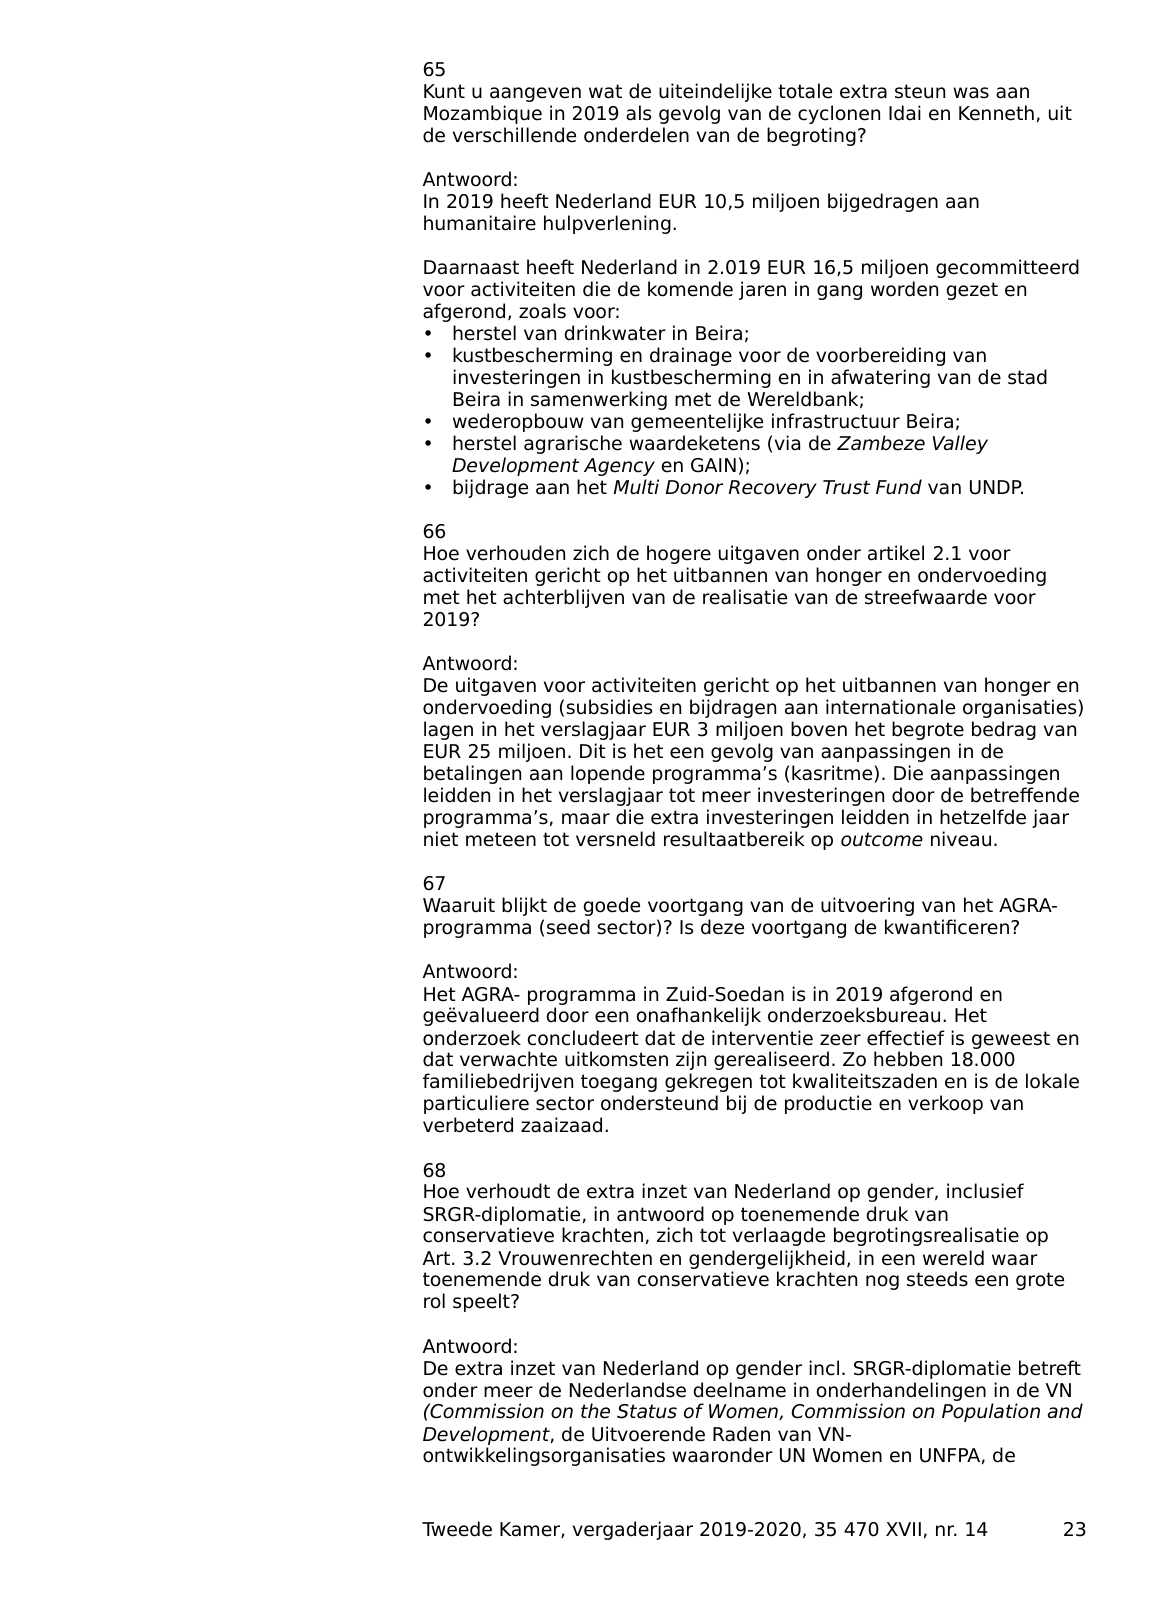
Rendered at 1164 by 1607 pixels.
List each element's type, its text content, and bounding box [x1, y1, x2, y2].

text • kustbescherming en drainage voor de voorbereiding van investeringen in kustbescherming en in afwatering van de stad Beira in samenwerking met de Wereldbank; [422, 345, 1087, 411]
text Antwoord: [422, 653, 1087, 675]
text Hoe verhoudt de extra inzet van Nederland op gender, inclusief SRGR-diplomatie, in antwoord op toenemende druk van conservatieve krachten, zich tot verlaagde begrotingsrealisatie op Art. 3.2 Vrouwenrechten en gendergelijkheid, in een wereld waar toenemende druk van conservatieve krachten nog steeds een grote rol speelt? [422, 1181, 1087, 1313]
text Het AGRA- programma in Zuid-Soedan is in 2019 afgerond en geëvalueerd door een onafhankelijk onderzoeksbureau. Het onderzoek concludeert dat de interventie zeer effectief is geweest en dat verwachte uitkomsten zijn gerealiseerd. Zo hebben 18.000 familiebedrijven toegang gekregen tot kwaliteitszaden en is de lokale particuliere sector ondersteund bij de productie en verkoop van verbeterd zaaizaad. [422, 983, 1087, 1137]
text • herstel agrarische waardeketens (via de Zambeze Valley Development Agency en GAIN); [422, 433, 1087, 477]
text Antwoord: [422, 1336, 1087, 1357]
text De uitgaven voor activiteiten gericht op het uitbannen van honger en ondervoeding (subsidies en bijdragen aan internationale organisaties) lagen in het verslagjaar EUR 3 miljoen boven het begrote bedrag van EUR 25 miljoen. Dit is het een gevolg van aanpassingen in de betalingen aan lopende programma’s (kasritme). Die aanpassingen leidden in het verslagjaar tot meer investeringen door de betreffende programma’s, maar die extra investeringen leidden in hetzelfde jaar niet meteen tot versneld resultaatbereik op outcome niveau. [422, 675, 1087, 851]
text In 2019 heeft Nederland EUR 10,5 miljoen bijgedragen aan humanitaire hulpverlening. [422, 191, 1087, 235]
text • bijdrage aan het Multi Donor Recovery Trust Fund van UNDP. [422, 477, 1087, 499]
text Hoe verhouden zich de hogere uitgaven onder artikel 2.1 voor activiteiten gericht op het uitbannen van honger en ondervoeding met het achterblijven van de realisatie van de streefwaarde voor 2019? [422, 543, 1087, 631]
text 68 [422, 1159, 1087, 1181]
text Waaruit blijkt de goede voortgang van de uitvoering van het AGRA-programma (seed sector)? Is deze voortgang de kwantificeren? [422, 895, 1087, 939]
text • herstel van drinkwater in Beira; [422, 323, 1087, 345]
text Kunt u aangeven wat de uiteindelijke totale extra steun was aan Mozambique in 2019 als gevolg van de cyclonen Idai en Kenneth, uit de verschillende onderdelen van de begroting? [422, 81, 1087, 147]
text Daarnaast heeft Nederland in 2.019 EUR 16,5 miljoen gecommitteerd voor activiteiten die de komende jaren in gang worden gezet en afgerond, zoals voor: [422, 257, 1087, 323]
text • wederopbouw van gemeentelijke infrastructuur Beira; [422, 411, 1087, 433]
text 67 [422, 873, 1087, 895]
text Antwoord: [422, 961, 1087, 983]
text De extra inzet van Nederland op gender incl. SRGR-diplomatie betreft onder meer de Nederlandse deelname in onderhandelingen in de VN (Commission on the Status of Women, Commission on Population and Development, de Uitvoerende Raden van VN- ontwikkelingsorganisaties waaronder UN Women en UNFPA, de [422, 1357, 1087, 1467]
text Antwoord: [422, 169, 1087, 191]
text 65 [422, 59, 1087, 81]
text 66 [422, 521, 1087, 543]
